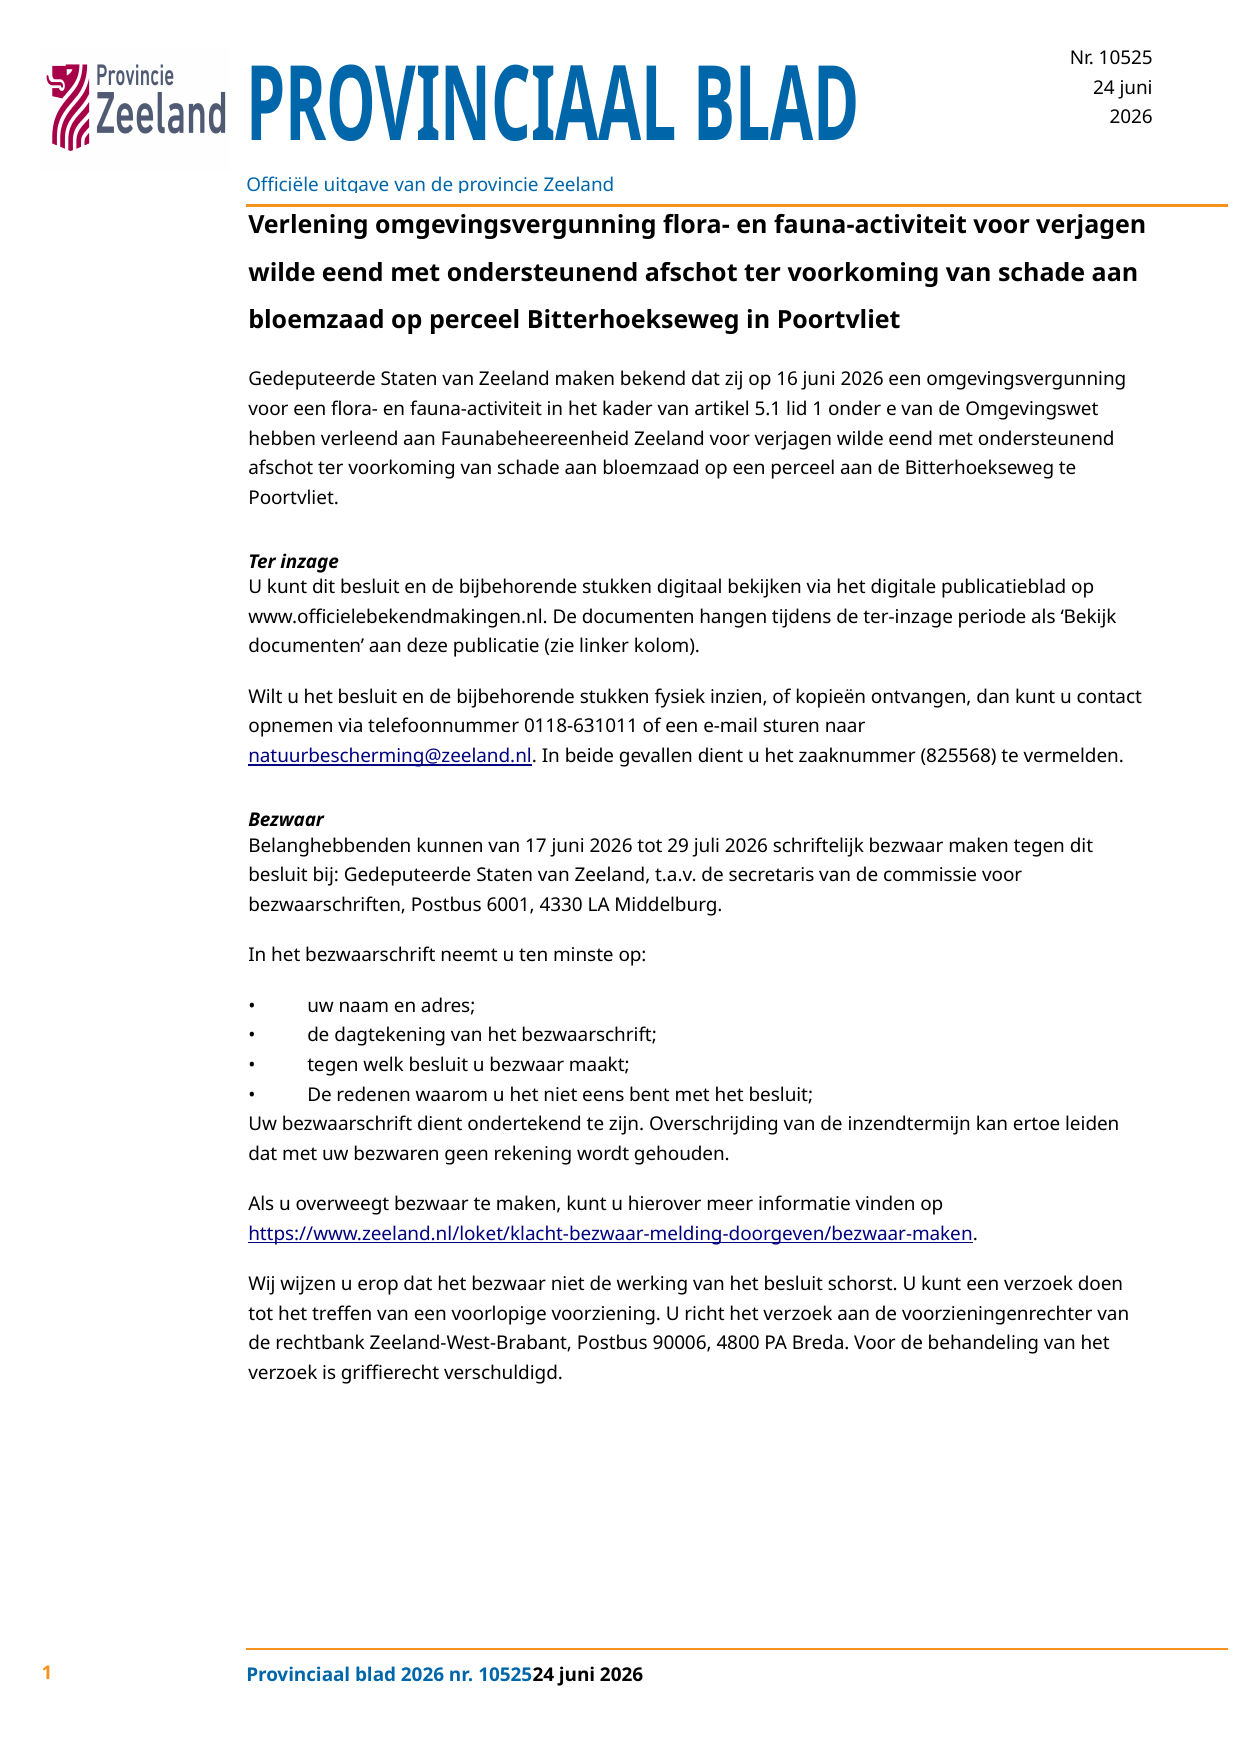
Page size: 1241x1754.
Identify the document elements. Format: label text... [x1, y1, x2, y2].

text U kunt dit besluit en de bijbehorende stukken digitaal bekijken via het digitale publicatieblad op www.officielebekendmakingen.nl. De documenten hangen tijdens de ter-inzage periode als ‘Bekijk documenten’ aan deze publicatie (zie linker kolom). [248, 573, 1152, 658]
text Belanghebbenden kunnen van 17 juni 2026 tot 29 juli 2026 schriftelijk bezwaar maken tegen dit besluit bij: Gedeputeerde Staten van Zeeland, t.a.v. de secretaris van de commissie voor bezwaarschriften, Postbus 6001, 4330 LA Middelburg. [248, 832, 1152, 917]
list tegen welk besluit u bezwaar maakt; [248, 1051, 1152, 1077]
picture [41, 47, 231, 172]
text Ter inzage [248, 548, 1152, 573]
text Wilt u het besluit en de bijbehorende stukken fysiek inzien, of kopieën ontvangen, dan kunt u contact opnemen via telefoonnummer 0118-631011 of een e-mail sturen naar natuurbescherming@zeeland.nl. In beide gevallen dient u het zaaknummer (825568) te vermelden. [248, 683, 1152, 768]
text Wij wijzen u erop dat het bezwaar niet de werking van het besluit schorst. U kunt een verzoek doen tot het treffen van een voorlopige voorziening. U richt het verzoek aan de voorzieningenrechter van de rechtbank Zeeland-West-Brabant, Postbus 90006, 4800 PA Breda. Voor de behandeling van het verzoek is griffierecht verschuldigd. [248, 1270, 1152, 1385]
list de dagtekening van het bezwaarschrift; [248, 1022, 1152, 1047]
list uw naam en adres; [248, 992, 1152, 1018]
text Bezwaar [248, 806, 1152, 832]
text Als u overweegt bezwaar te maken, kunt u hierover meer informatie vinden op https://www.zeeland.nl/loket/klacht-bezwaar-melding-doorgeven/bezwaar-maken. [248, 1190, 1152, 1246]
text Gedeputeerde Staten van Zeeland maken bekend dat zij op 16 juni 2026 een omgevingsvergunning voor een flora- en fauna-activiteit in het kader van artikel 5.1 lid 1 onder e van de Omgevingswet hebben verleend aan Faunabeheereenheid Zeeland voor verjagen wilde eend met ondersteunend afschot ter voorkoming van schade aan bloemzaad op een perceel aan de Bitterhoekseweg te Poortvliet. [248, 366, 1152, 509]
list De redenen waarom u het niet eens bent met het besluit; [248, 1081, 1152, 1106]
text Verlening omgevingsvergunning flora- en fauna-activiteit voor verjagen wilde eend met ondersteunend afschot ter voorkoming van schade aan bloemzaad op perceel Bitterhoekseweg in Poortvliet [248, 207, 1152, 336]
text Uw bezwaarschrift dient ondertekend te zijn. Overschrijding van de inzendtermijn kan ertoe leiden dat met uw bezwaren geen rekening wordt gehouden. [248, 1110, 1152, 1166]
text In het bezwaarschrift neemt u ten minste op: [248, 942, 1152, 967]
